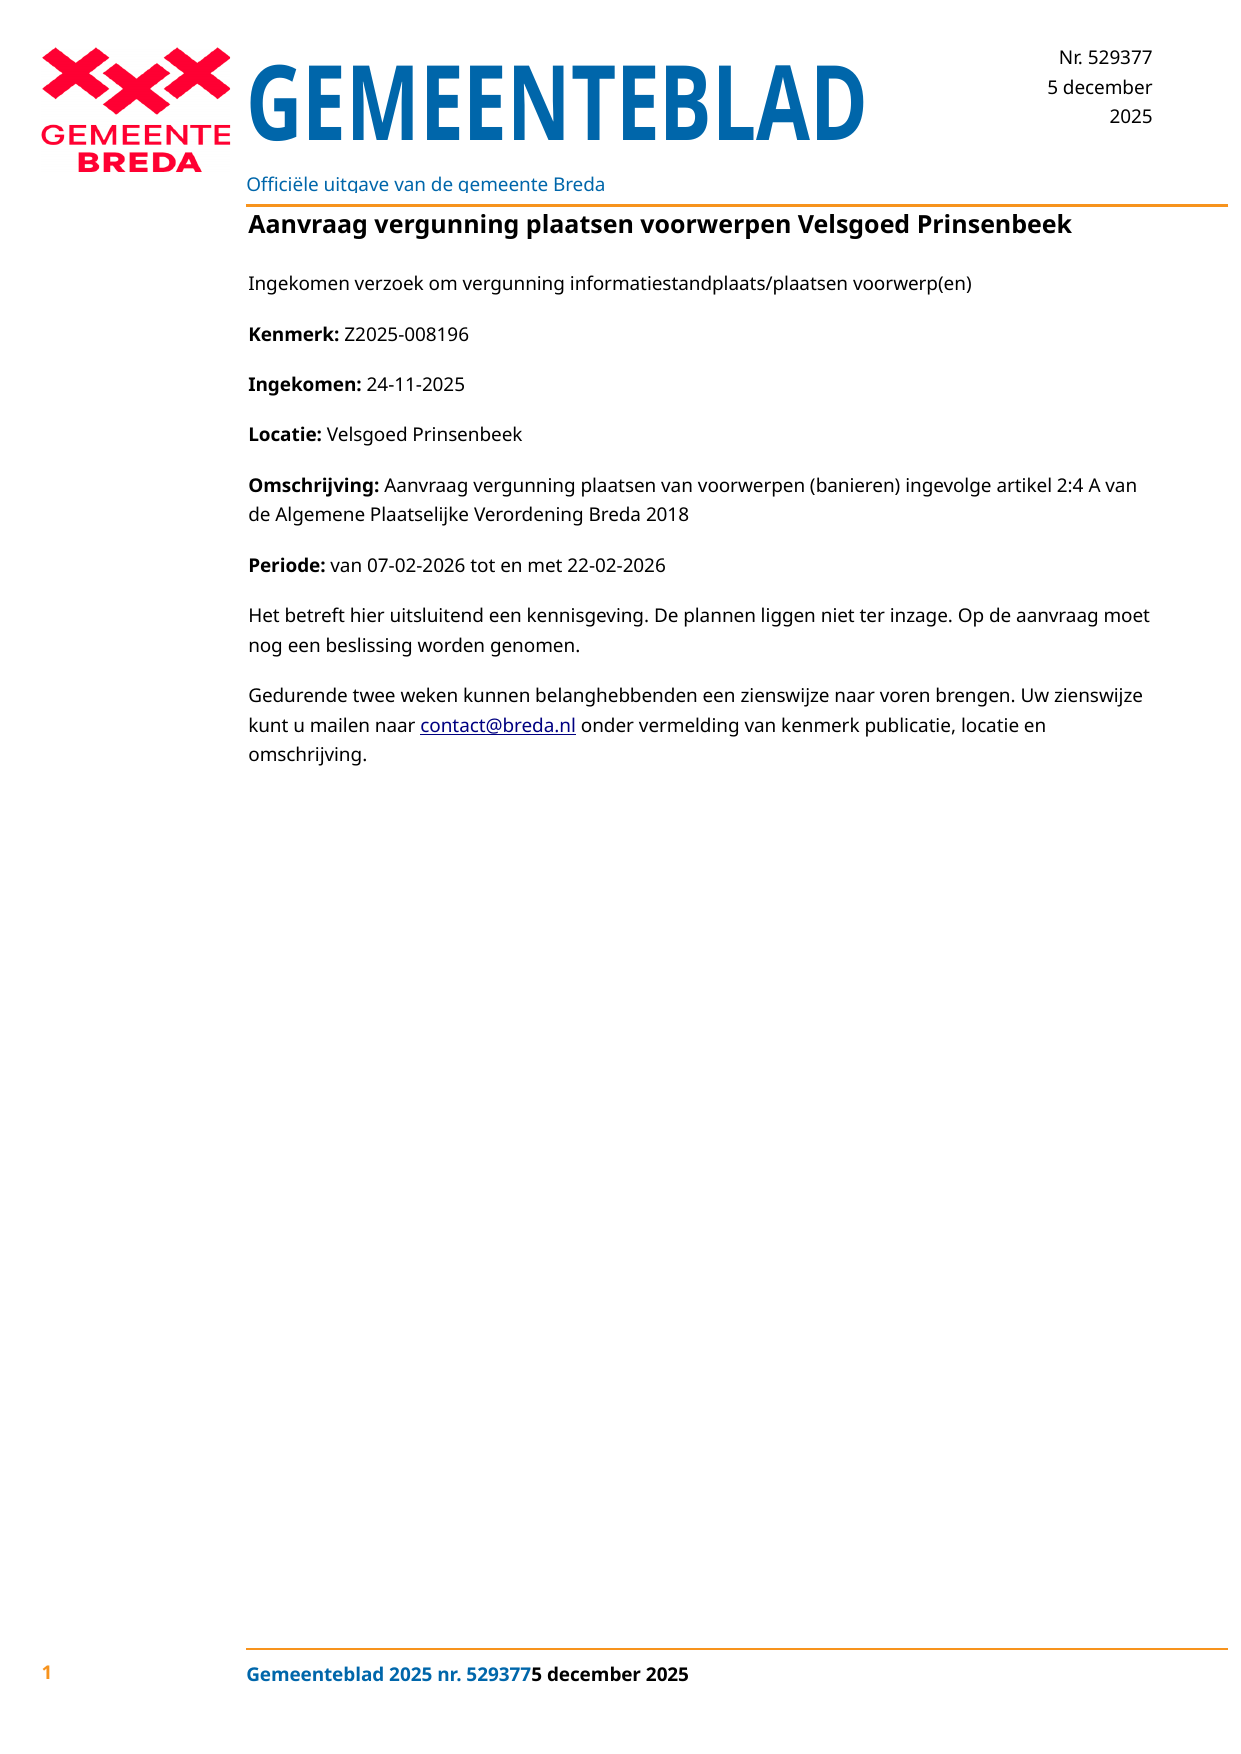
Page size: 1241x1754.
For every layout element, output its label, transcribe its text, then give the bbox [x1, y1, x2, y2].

text Het betreft hier uitsluitend een kennisgeving. De plannen liggen niet ter inzage. Op de aanvraag moet nog een beslissing worden genomen. [248, 602, 1152, 658]
text Locatie: Velsgoed Prinsenbeek [248, 422, 1152, 447]
text Periode: van 07-02-2026 tot en met 22-02-2026 [248, 552, 1152, 578]
text Ingekomen: 24-11-2025 [248, 371, 1152, 397]
text Kenmerk: Z2025-008196 [248, 321, 1152, 346]
text Omschrijving: Aanvraag vergunning plaatsen van voorwerpen (banieren) ingevolge artikel 2:4 A van de Algemene Plaatselijke Verordening Breda 2018 [248, 472, 1152, 527]
text Ingekomen verzoek om vergunning informatiestandplaats/plaatsen voorwerp(en) [248, 270, 1152, 296]
picture [41, 47, 231, 172]
text Aanvraag vergunning plaatsen voorwerpen Velsgoed Prinsenbeek [248, 207, 1152, 241]
text Gedurende twee weken kunnen belanghebbenden een zienswijze naar voren brengen. Uw zienswijze kunt u mailen naar contact@breda.nl onder vermelding van kenmerk publicatie, locatie en omschrijving. [248, 682, 1152, 767]
